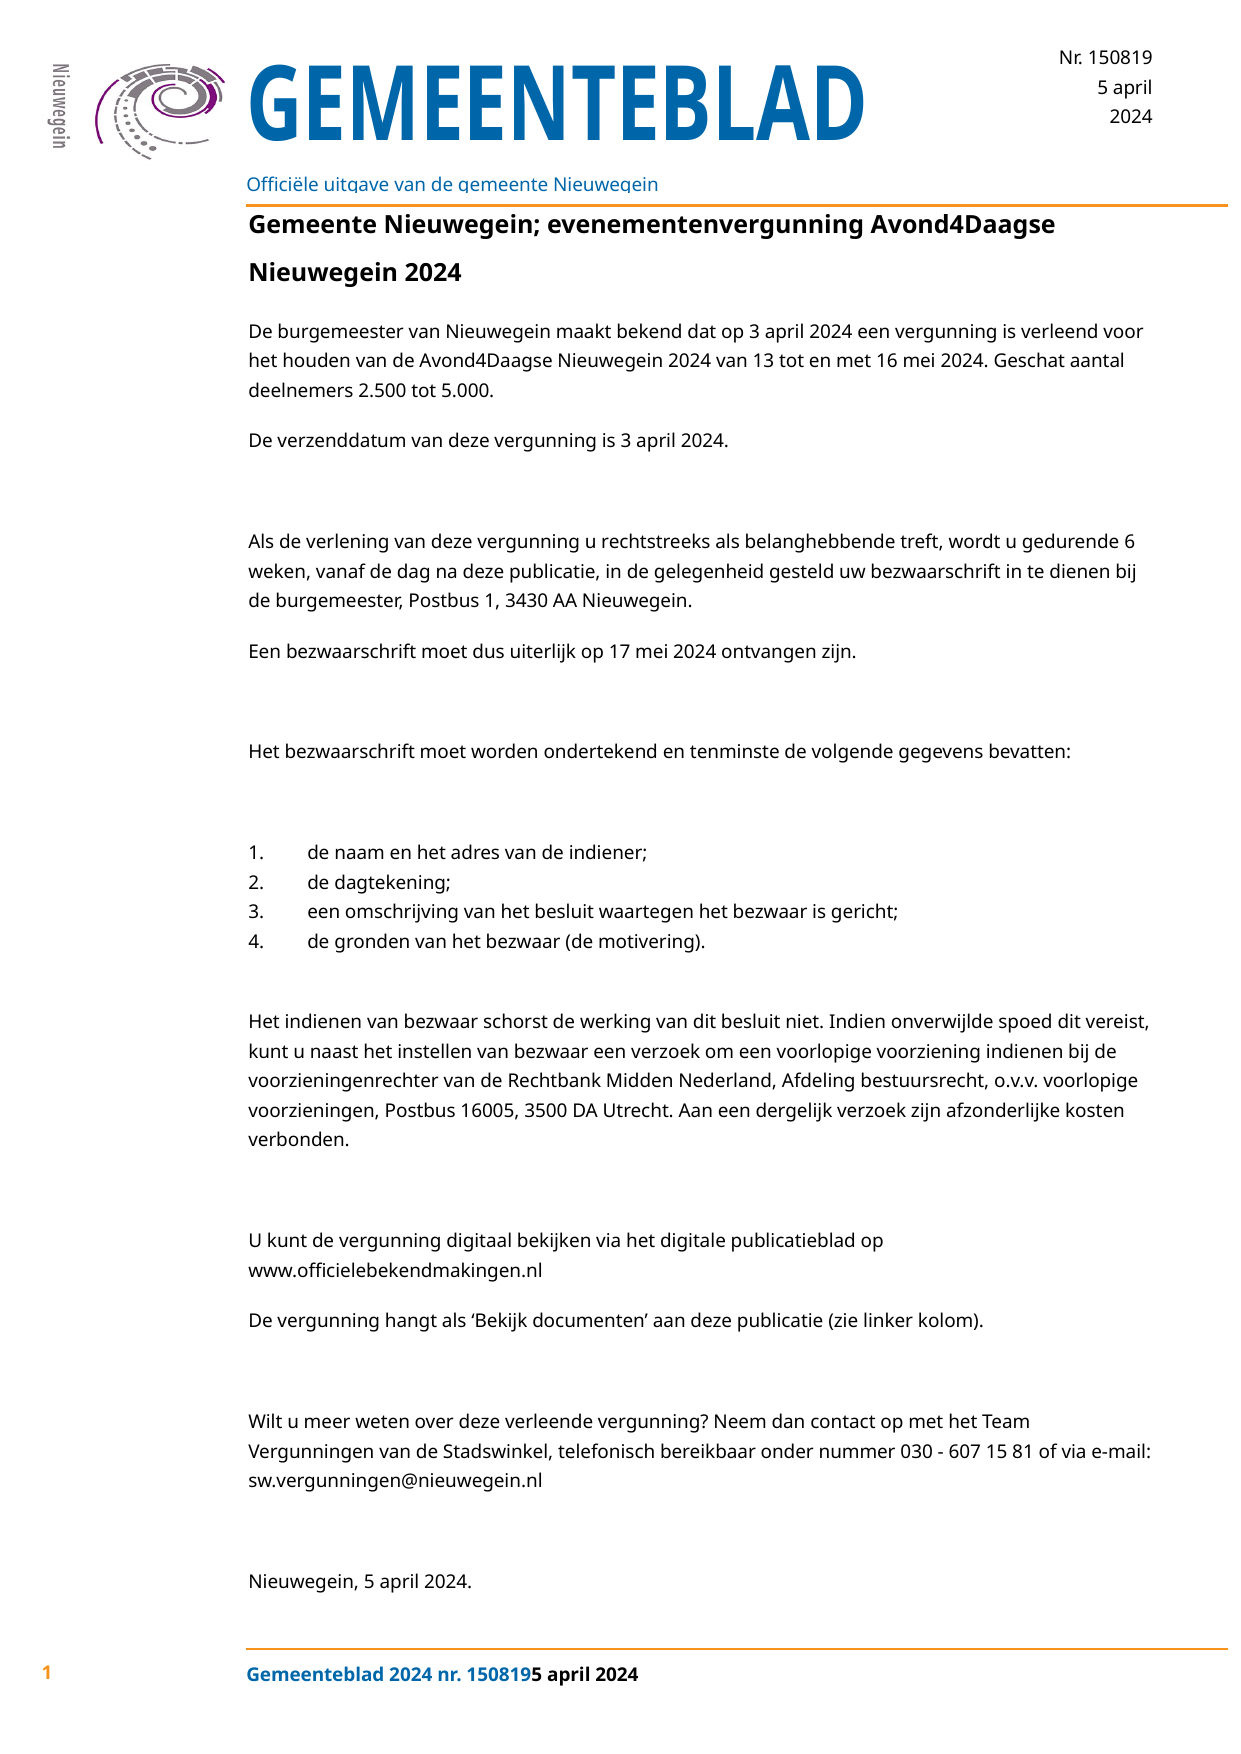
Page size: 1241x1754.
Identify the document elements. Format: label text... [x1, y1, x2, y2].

text De vergunning hangt als ‘Bekijk documenten’ aan deze publicatie (zie linker kolom). [248, 1307, 1152, 1333]
text U kunt de vergunning digitaal bekijken via het digitale publicatieblad op www.officielebekendmakingen.nl [248, 1227, 1152, 1283]
text Gemeente Nieuwegein; evenementenvergunning Avond4Daagse Nieuwegein 2024 [248, 207, 1152, 288]
text Het indienen van bezwaar schorst de werking van dit besluit niet. Indien onverwijlde spoed dit vereist, kunt u naast het instellen van bezwaar een verzoek om een voorlopige voorziening indienen bij de voorzieningenrechter van de Rechtbank Midden Nederland, Afdeling bestuursrecht, o.v.v. voorlopige voorzieningen, Postbus 16005, 3500 DA Utrecht. Aan een dergelijk verzoek zijn afzonderlijke kosten verbonden. [248, 1008, 1152, 1152]
text De verzenddatum van deze vergunning is 3 april 2024. [248, 427, 1152, 453]
text De burgemeester van Nieuwegein maakt bekend dat op 3 april 2024 een vergunning is verleend voor het houden van de Avond4Daagse Nieuwegein 2024 van 13 tot en met 16 mei 2024. Geschat aantal deelnemers 2.500 tot 5.000. [248, 318, 1152, 403]
list de gronden van het bezwaar (de motivering). [248, 928, 1152, 954]
list de dagtekening; [248, 869, 1152, 895]
text Een bezwaarschrift moet dus uiterlijk op 17 mei 2024 ontvangen zijn. [248, 638, 1152, 664]
list de naam en het adres van de indiener; [248, 839, 1152, 865]
text Het bezwaarschrift moet worden ondertekend en tenminste de volgende gegevens bevatten: [248, 739, 1152, 764]
text Wilt u meer weten over deze verleende vergunning? Neem dan contact op met het Team Vergunningen van de Stadswinkel, telefonisch bereikbaar onder nummer 030 - 607 15 81 of via e-mail: sw.vergunningen@nieuwegein.nl [248, 1408, 1152, 1493]
text Als de verlening van deze vergunning u rechtstreeks als belanghebbende treft, wordt u gedurende 6 weken, vanaf de dag na deze publicatie, in de gelegenheid gesteld uw bezwaarschrift in te dienen bij de burgemeester, Postbus 1, 3430 AA Nieuwegein. [248, 528, 1152, 613]
picture [41, 47, 231, 172]
list een omschrijving van het besluit waartegen het bezwaar is gericht; [248, 899, 1152, 924]
text Nieuwegein, 5 april 2024. [248, 1568, 1152, 1594]
